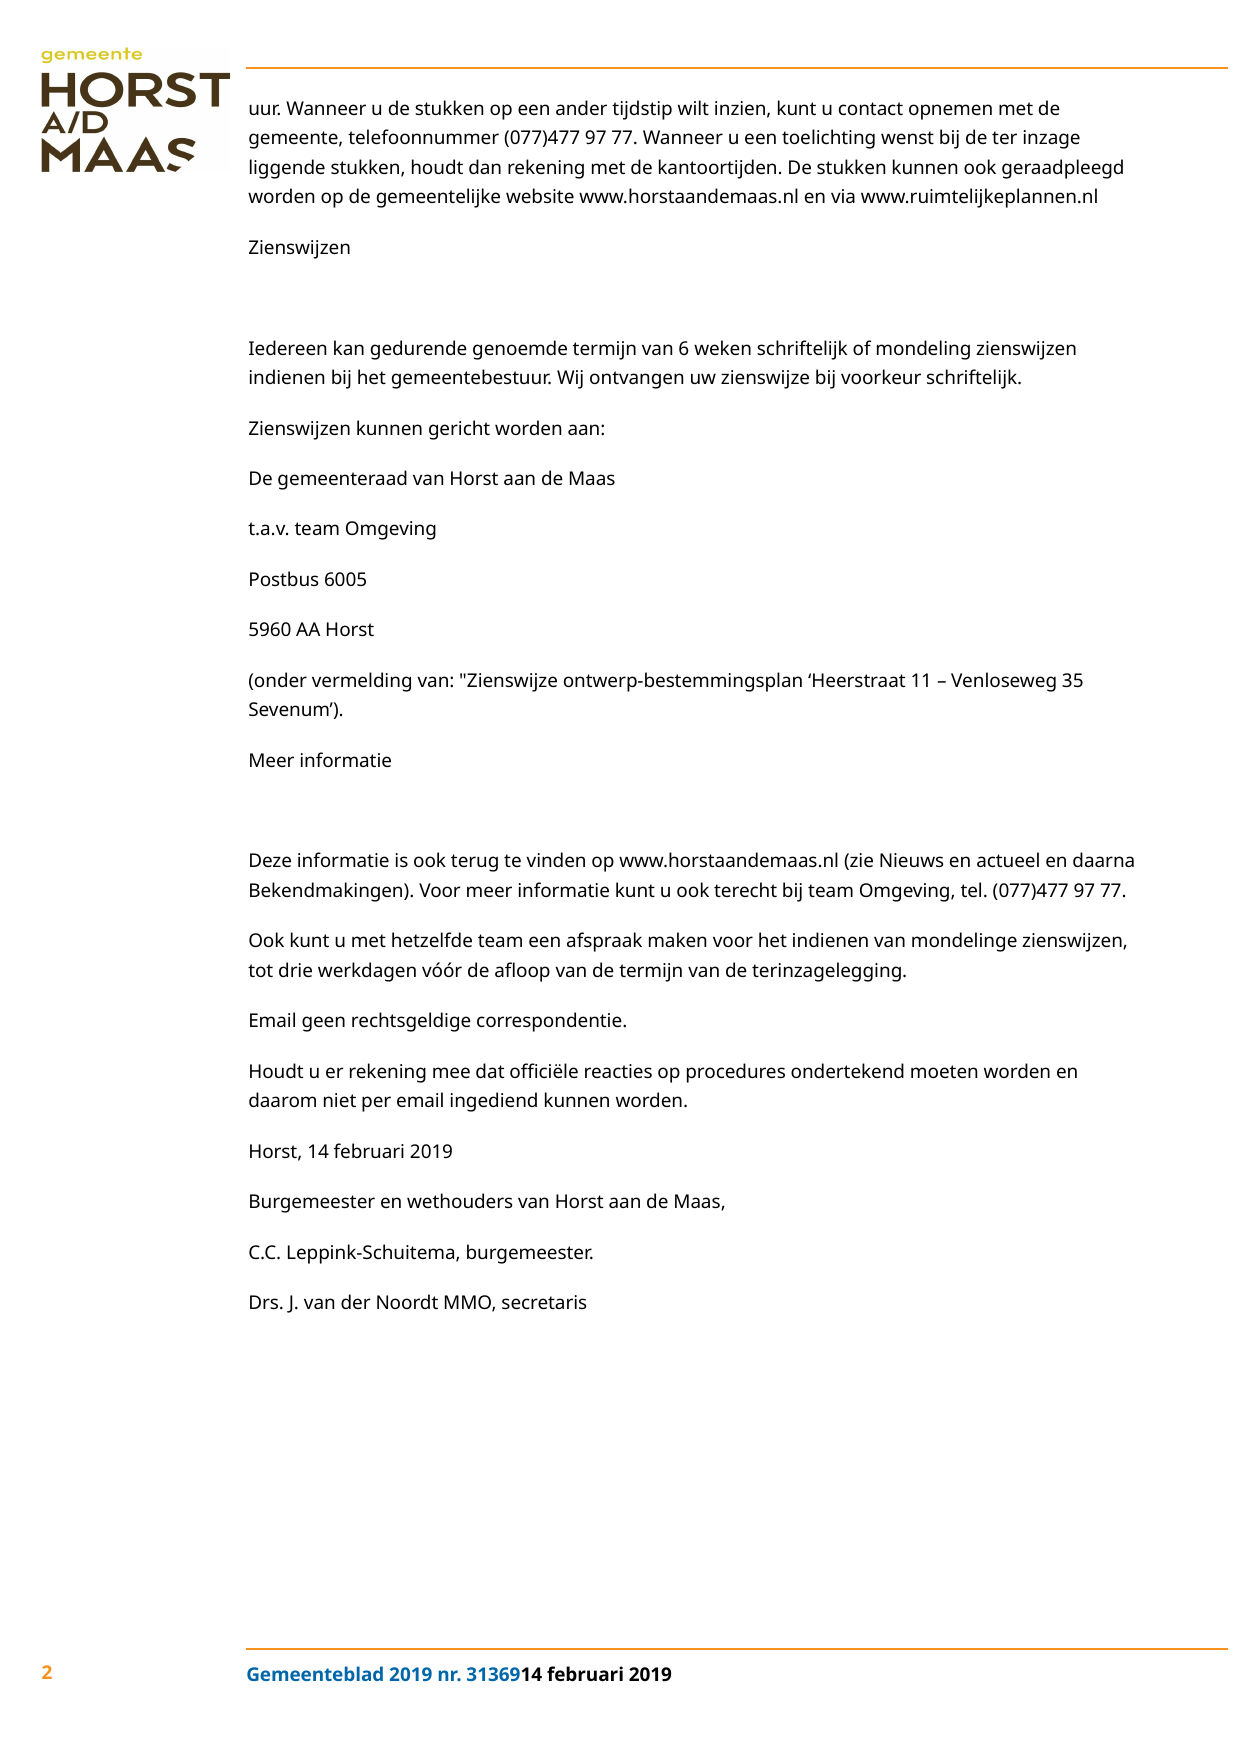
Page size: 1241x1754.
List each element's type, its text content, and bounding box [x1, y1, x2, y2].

text Postbus 6005 [248, 566, 1152, 592]
text Houdt u er rekening mee dat officiële reacties op procedures ondertekend moeten worden en daarom niet per email ingediend kunnen worden. [248, 1058, 1152, 1113]
text Horst, 14 februari 2019 [248, 1138, 1152, 1164]
text Drs. J. van der Noordt MMO, secretaris [248, 1289, 1152, 1315]
text Meer informatie [248, 747, 1152, 773]
text Zienswijzen kunnen gericht worden aan: [248, 415, 1152, 441]
text Burgemeester en wethouders van Horst aan de Maas, [248, 1188, 1152, 1214]
text C.C. Leppink-Schuitema, burgemeester. [248, 1239, 1152, 1265]
text (onder vermelding van: "Zienswijze ontwerp-bestemmingsplan ‘Heerstraat 11 – Venloseweg 35 Sevenum’). [248, 667, 1152, 722]
text Zienswijzen [248, 234, 1152, 260]
text Deze informatie is ook terug te vinden op www.horstaandemaas.nl (zie Nieuws en actueel en daarna Bekendmakingen). Voor meer informatie kunt u ook terecht bij team Omgeving, tel. (077)477 97 77. [248, 848, 1152, 903]
text t.a.v. team Omgeving [248, 516, 1152, 541]
picture [41, 47, 231, 172]
text 5960 AA Horst [248, 616, 1152, 642]
text De gemeenteraad van Horst aan de Maas [248, 465, 1152, 491]
text Iedereen kan gedurende genoemde termijn van 6 weken schriftelijk of mondeling zienswijzen indienen bij het gemeentebestuur. Wij ontvangen uw zienswijze bij voorkeur schriftelijk. [248, 335, 1152, 390]
text Email geen rechtsgeldige correspondentie. [248, 1008, 1152, 1033]
text uur. Wanneer u de stukken op een ander tijdstip wilt inzien, kunt u contact opnemen met de gemeente, telefoonnummer (077)477 97 77. Wanneer u een toelichting wenst bij de ter inzage liggende stukken, houdt dan rekening met de kantoortijden. De stukken kunnen ook geraadpleegd worden op de gemeentelijke website www.horstaandemaas.nl en via www.ruimtelijkeplannen.nl [248, 95, 1152, 209]
text Ook kunt u met hetzelfde team een afspraak maken voor het indienen van mondelinge zienswijzen, tot drie werkdagen vóór de afloop van de termijn van de terinzagelegging. [248, 928, 1152, 983]
